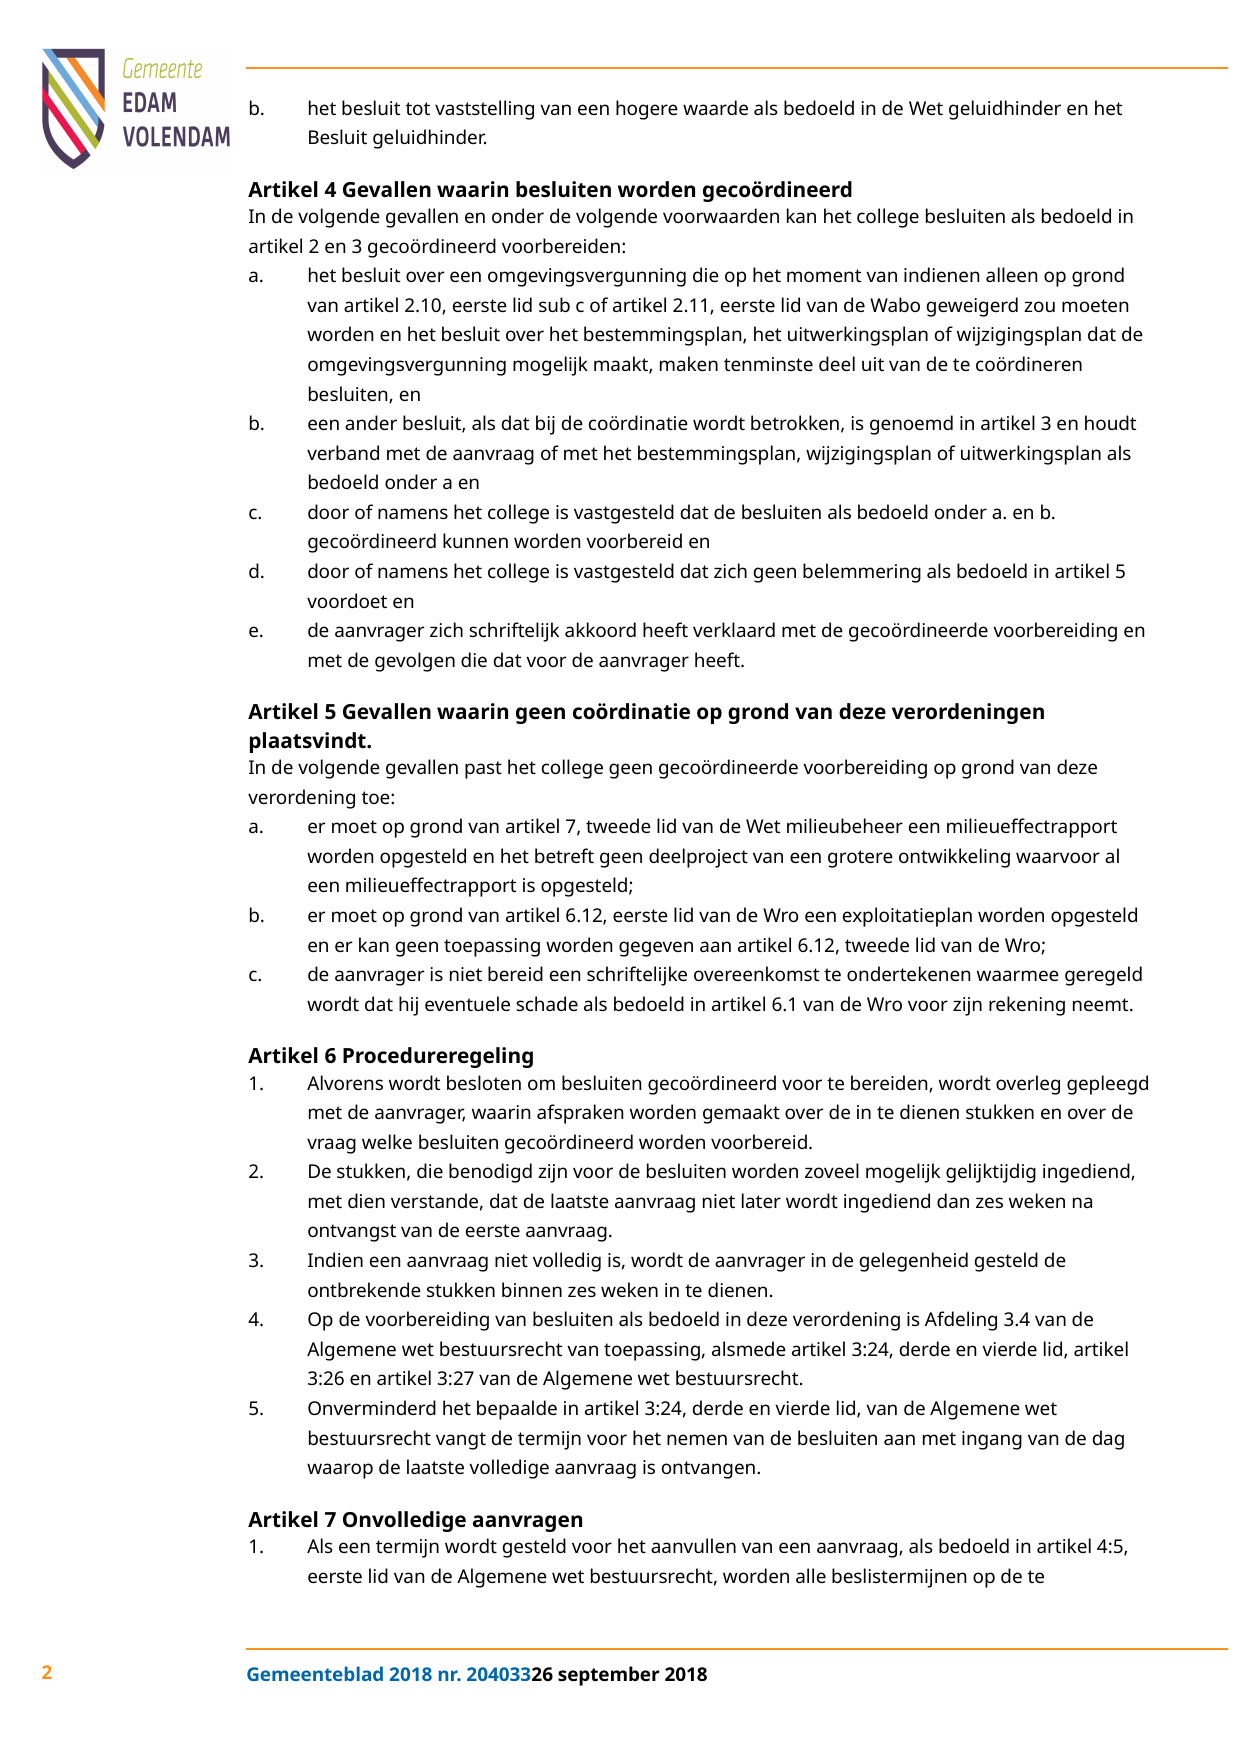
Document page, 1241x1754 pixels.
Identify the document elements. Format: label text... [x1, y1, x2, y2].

list Indien een aanvraag niet volledig is, wordt de aanvrager in de gelegenheid gesteld de ontbrekende stukken binnen zes weken in te dienen. [248, 1247, 1152, 1303]
text Artikel 5 Gevallen waarin geen coördinatie op grond van deze verordeningen plaatsvindt. [248, 697, 1152, 754]
list de aanvrager zich schriftelijk akkoord heeft verklaard met de gecoördineerde voorbereiding en met de gevolgen die dat voor de aanvrager heeft. [248, 617, 1152, 673]
text Artikel 4 Gevallen waarin besluiten worden gecoördineerd [248, 175, 1152, 203]
list Onverminderd het bepaalde in artikel 3:24, derde en vierde lid, van de Algemene wet bestuursrecht vangt de termijn voor het nemen van de besluiten aan met ingang van de dag waarop de laatste volledige aanvraag is ontvangen. [248, 1395, 1152, 1480]
list het besluit tot vaststelling van een hogere waarde als bedoeld in de Wet geluidhinder en het Besluit geluidhinder. [248, 95, 1152, 150]
list er moet op grond van artikel 7, tweede lid van de Wet milieubeheer een milieueffectrapport worden opgesteld en het betreft geen deelproject van een grotere ontwikkeling waarvoor al een milieueffectrapport is opgesteld; [248, 813, 1152, 898]
list er moet op grond van artikel 6.12, eerste lid van de Wro een exploitatieplan worden opgesteld en er kan geen toepassing worden gegeven aan artikel 6.12, tweede lid van de Wro; [248, 902, 1152, 957]
picture [41, 47, 231, 172]
list door of namens het college is vastgesteld dat zich geen belemmering als bedoeld in artikel 5 voordoet en [248, 558, 1152, 613]
list Op de voorbereiding van besluiten als bedoeld in deze verordening is Afdeling 3.4 van de Algemene wet bestuursrecht van toepassing, alsmede artikel 3:24, derde en vierde lid, artikel 3:26 en artikel 3:27 van de Algemene wet bestuursrecht. [248, 1306, 1152, 1391]
list door of namens het college is vastgesteld dat de besluiten als bedoeld onder a. en b. gecoördineerd kunnen worden voorbereid en [248, 499, 1152, 554]
text Artikel 7 Onvolledige aanvragen [248, 1505, 1152, 1533]
list een ander besluit, als dat bij de coördinatie wordt betrokken, is genoemd in artikel 3 en houdt verband met de aanvraag of met het bestemmingsplan, wijzigingsplan of uitwerkingsplan als bedoeld onder a en [248, 410, 1152, 495]
text In de volgende gevallen en onder de volgende voorwaarden kan het college besluiten als bedoeld in artikel 2 en 3 gecoördineerd voorbereiden: [248, 203, 1152, 258]
list De stukken, die benodigd zijn voor de besluiten worden zoveel mogelijk gelijktijdig ingediend, met dien verstande, dat de laatste aanvraag niet later wordt ingediend dan zes weken na ontvangst van de eerste aanvraag. [248, 1158, 1152, 1243]
list Als een termijn wordt gesteld voor het aanvullen van een aanvraag, als bedoeld in artikel 4:5, eerste lid van de Algemene wet bestuursrecht, worden alle beslistermijnen op de te [248, 1533, 1152, 1588]
text Artikel 6 Procedureregeling [248, 1041, 1152, 1070]
list Alvorens wordt besloten om besluiten gecoördineerd voor te bereiden, wordt overleg gepleegd met de aanvrager, waarin afspraken worden gemaakt over de in te dienen stukken en over de vraag welke besluiten gecoördineerd worden voorbereid. [248, 1070, 1152, 1155]
list het besluit over een omgevingsvergunning die op het moment van indienen alleen op grond van artikel 2.10, eerste lid sub c of artikel 2.11, eerste lid van de Wabo geweigerd zou moeten worden en het besluit over het bestemmingsplan, het uitwerkingsplan of wijzigingsplan dat de omgevingsvergunning mogelijk maakt, maken tenminste deel uit van de te coördineren besluiten, en [248, 262, 1152, 406]
list de aanvrager is niet bereid een schriftelijke overeenkomst te ondertekenen waarmee geregeld wordt dat hij eventuele schade als bedoeld in artikel 6.1 van de Wro voor zijn rekening neemt. [248, 961, 1152, 1017]
text In de volgende gevallen past het college geen gecoördineerde voorbereiding op grond van deze verordening toe: [248, 754, 1152, 809]
